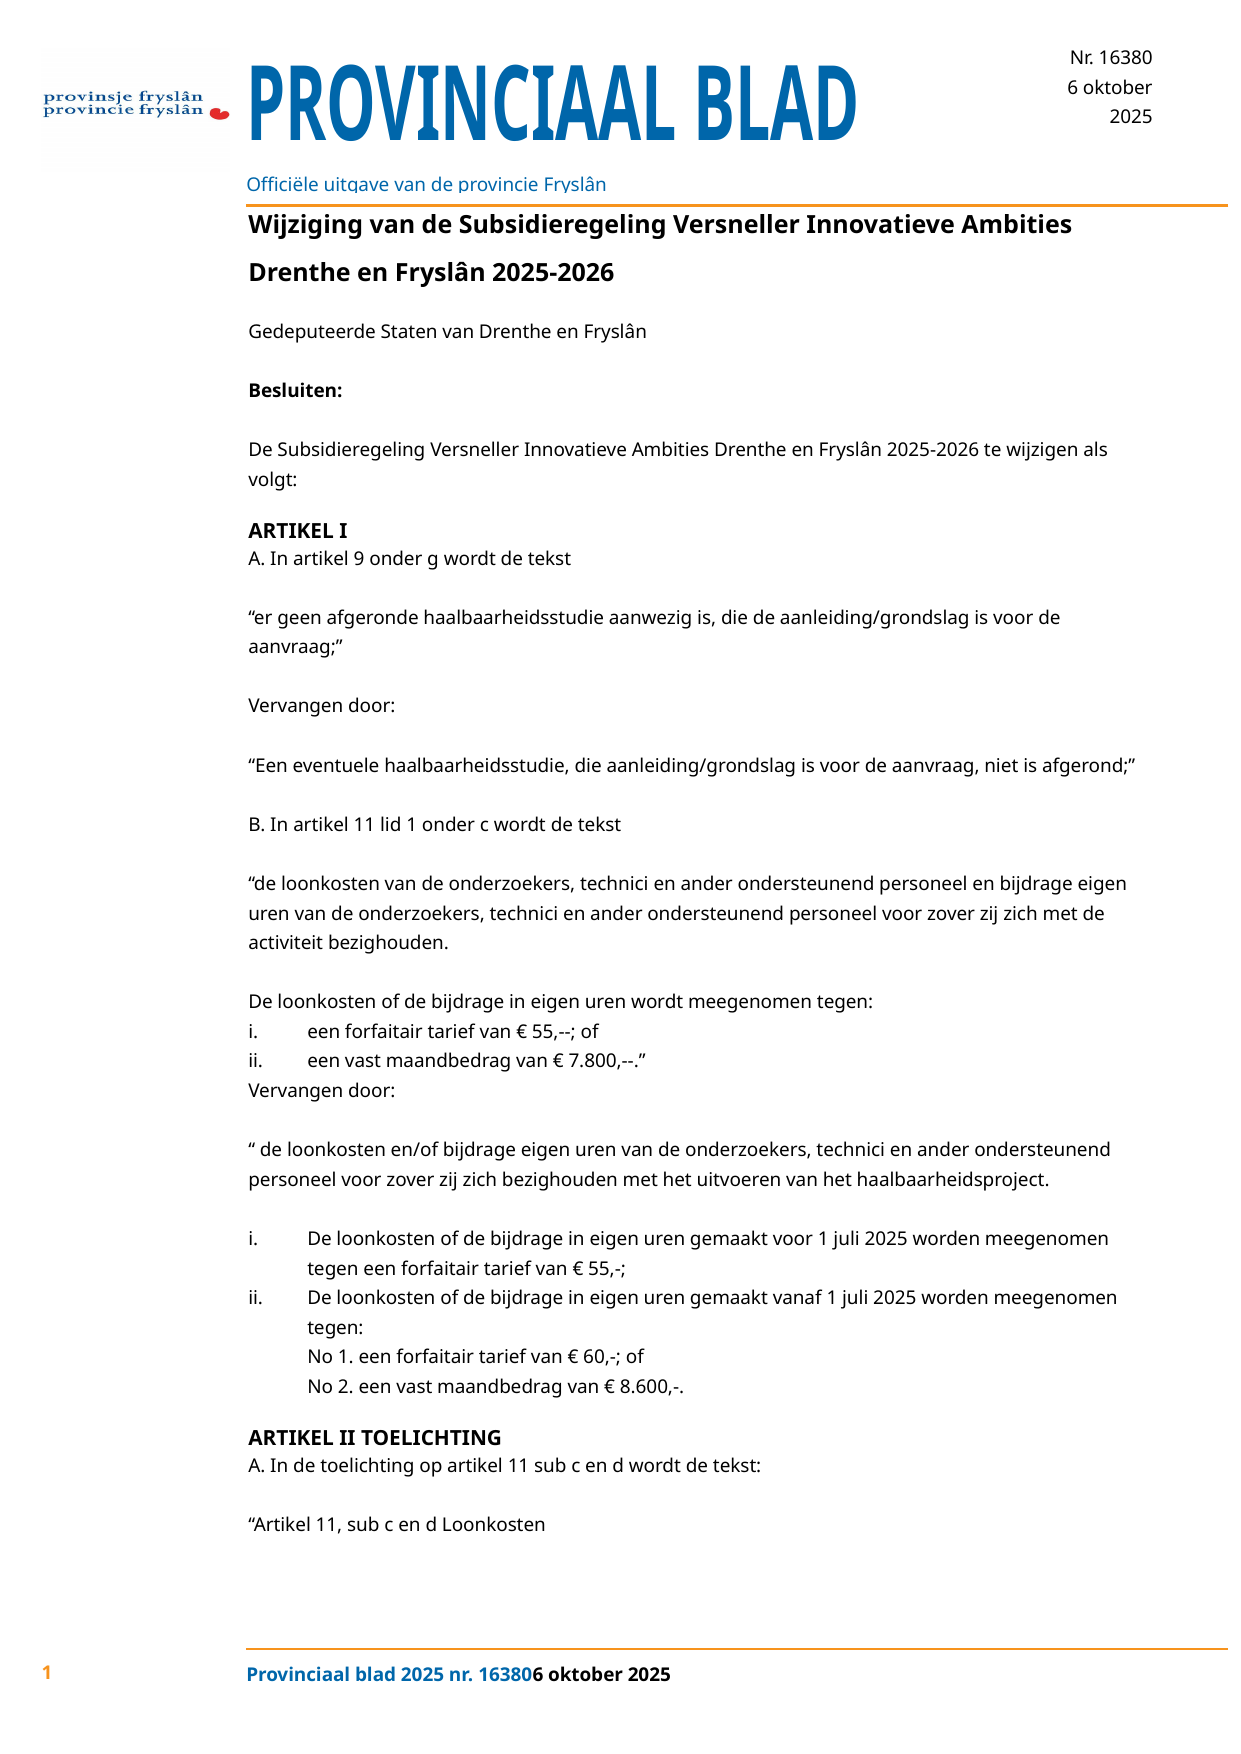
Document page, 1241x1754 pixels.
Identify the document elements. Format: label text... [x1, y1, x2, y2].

text De Subsidieregeling Versneller Innovatieve Ambities Drenthe en Fryslân 2025-2026 te wijzigen als volgt: [248, 436, 1152, 492]
list No 2. een vast maandbedrag van € 8.600,-. [248, 1373, 1152, 1399]
list De loonkosten of de bijdrage in eigen uren gemaakt voor 1 juli 2025 worden meegenomen tegen een forfaitair tarief van € 55,-; [248, 1225, 1152, 1280]
text ARTIKEL II TOELICHTING [248, 1423, 1152, 1452]
picture [41, 47, 231, 172]
text “de loonkosten van de onderzoekers, technici en ander ondersteunend personeel en bijdrage eigen uren van de onderzoekers, technici en ander ondersteunend personeel voor zover zij zich met de activiteit bezighouden. [248, 870, 1152, 955]
text Vervangen door: [248, 693, 1152, 718]
list een forfaitair tarief van € 55,--; of [248, 1018, 1152, 1044]
text ARTIKEL I [248, 516, 1152, 545]
text B. In artikel 11 lid 1 onder c wordt de tekst [248, 811, 1152, 837]
list No 1. een forfaitair tarief van € 60,-; of [248, 1343, 1152, 1369]
text “Artikel 11, sub c en d Loonkosten [248, 1511, 1152, 1537]
text “ de loonkosten en/of bijdrage eigen uren van de onderzoekers, technici en ander ondersteunend personeel voor zover zij zich bezighouden met het uitvoeren van het haalbaarheidsproject. [248, 1136, 1152, 1192]
text A. In de toelichting op artikel 11 sub c en d wordt de tekst: [248, 1452, 1152, 1478]
text A. In artikel 9 onder g wordt de tekst [248, 545, 1152, 570]
text “er geen afgeronde haalbaarheidsstudie aanwezig is, die de aanleiding/grondslag is voor de aanvraag;” [248, 604, 1152, 659]
list een vast maandbedrag van € 7.800,--.” [248, 1048, 1152, 1073]
text Besluiten: [248, 377, 1152, 403]
text Gedeputeerde Staten van Drenthe en Fryslân [248, 318, 1152, 344]
text “Een eventuele haalbaarheidsstudie, die aanleiding/grondslag is voor de aanvraag, niet is afgerond;” [248, 752, 1152, 777]
text Vervangen door: [248, 1077, 1152, 1103]
list De loonkosten of de bijdrage in eigen uren gemaakt vanaf 1 juli 2025 worden meegenomen tegen: [248, 1284, 1152, 1339]
text De loonkosten of de bijdrage in eigen uren wordt meegenomen tegen: [248, 988, 1152, 1014]
text Wijziging van de Subsidieregeling Versneller Innovatieve Ambities Drenthe en Fryslân 2025-2026 [248, 207, 1152, 288]
